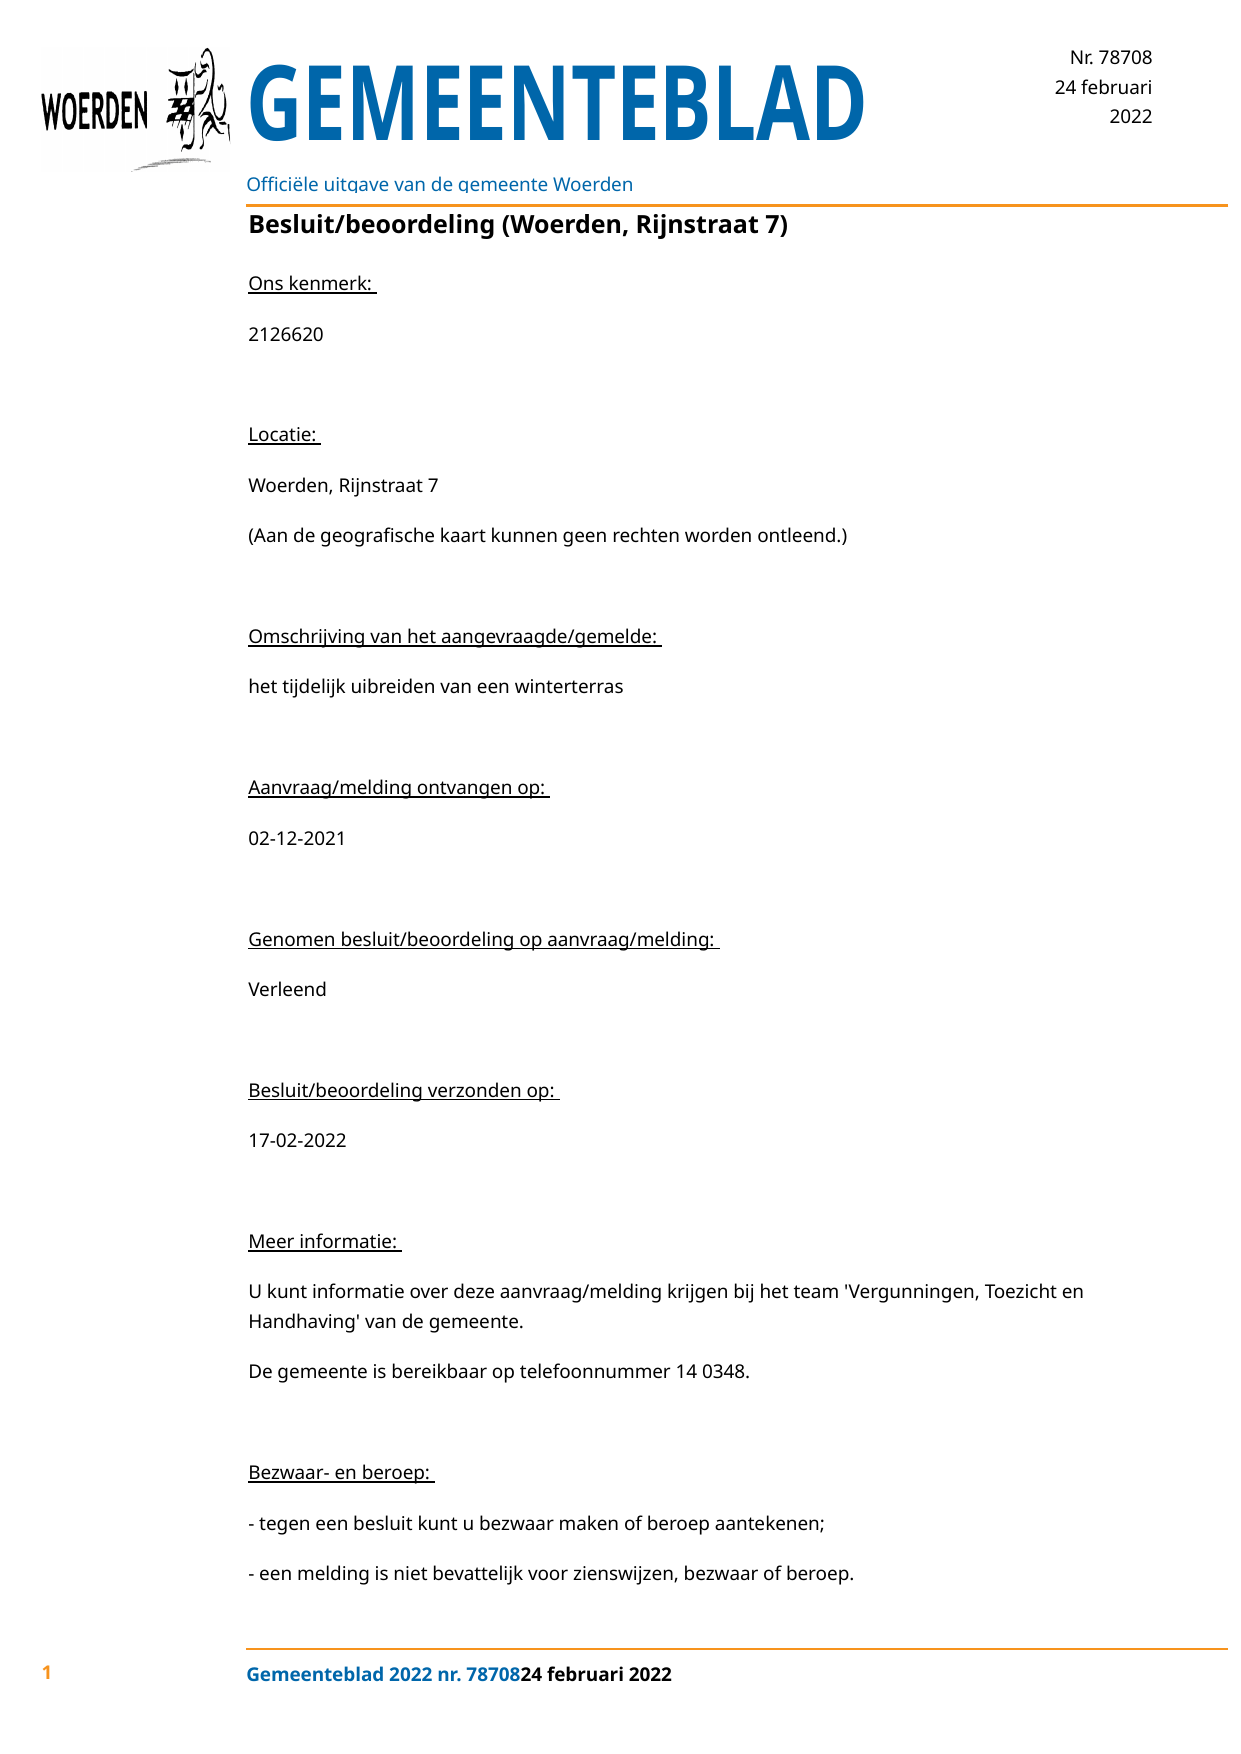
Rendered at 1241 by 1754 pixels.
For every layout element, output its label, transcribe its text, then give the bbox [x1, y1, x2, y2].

text De gemeente is bereikbaar op telefoonnummer 14 0348. [248, 1359, 1152, 1384]
text U kunt informatie over deze aanvraag/melding krijgen bij het team 'Vergunningen, Toezicht en Handhaving' van de gemeente. [248, 1279, 1152, 1334]
text Woerden, Rijnstraat 7 [248, 472, 1152, 498]
text - tegen een besluit kunt u bezwaar maken of beroep aantekenen; [248, 1510, 1152, 1536]
picture [41, 47, 231, 172]
text Besluit/beoordeling verzonden op: [248, 1077, 1152, 1103]
text Ons kenmerk: [248, 270, 1152, 296]
text Aanvraag/melding ontvangen op: [248, 774, 1152, 800]
text Besluit/beoordeling (Woerden, Rijnstraat 7) [248, 207, 1152, 241]
text 02-12-2021 [248, 825, 1152, 851]
text 17-02-2022 [248, 1127, 1152, 1153]
text Bezwaar- en beroep: [248, 1459, 1152, 1485]
text Verleend [248, 976, 1152, 1002]
text - een melding is niet bevattelijk voor zienswijzen, bezwaar of beroep. [248, 1560, 1152, 1586]
text Genomen besluit/beoordeling op aanvraag/melding: [248, 926, 1152, 951]
text 2126620 [248, 321, 1152, 346]
text Locatie: [248, 422, 1152, 447]
text Meer informatie: [248, 1228, 1152, 1254]
text (Aan de geografische kaart kunnen geen rechten worden ontleend.) [248, 522, 1152, 548]
text het tijdelijk uibreiden van een winterterras [248, 674, 1152, 699]
text Omschrijving van het aangevraagde/gemelde: [248, 623, 1152, 649]
